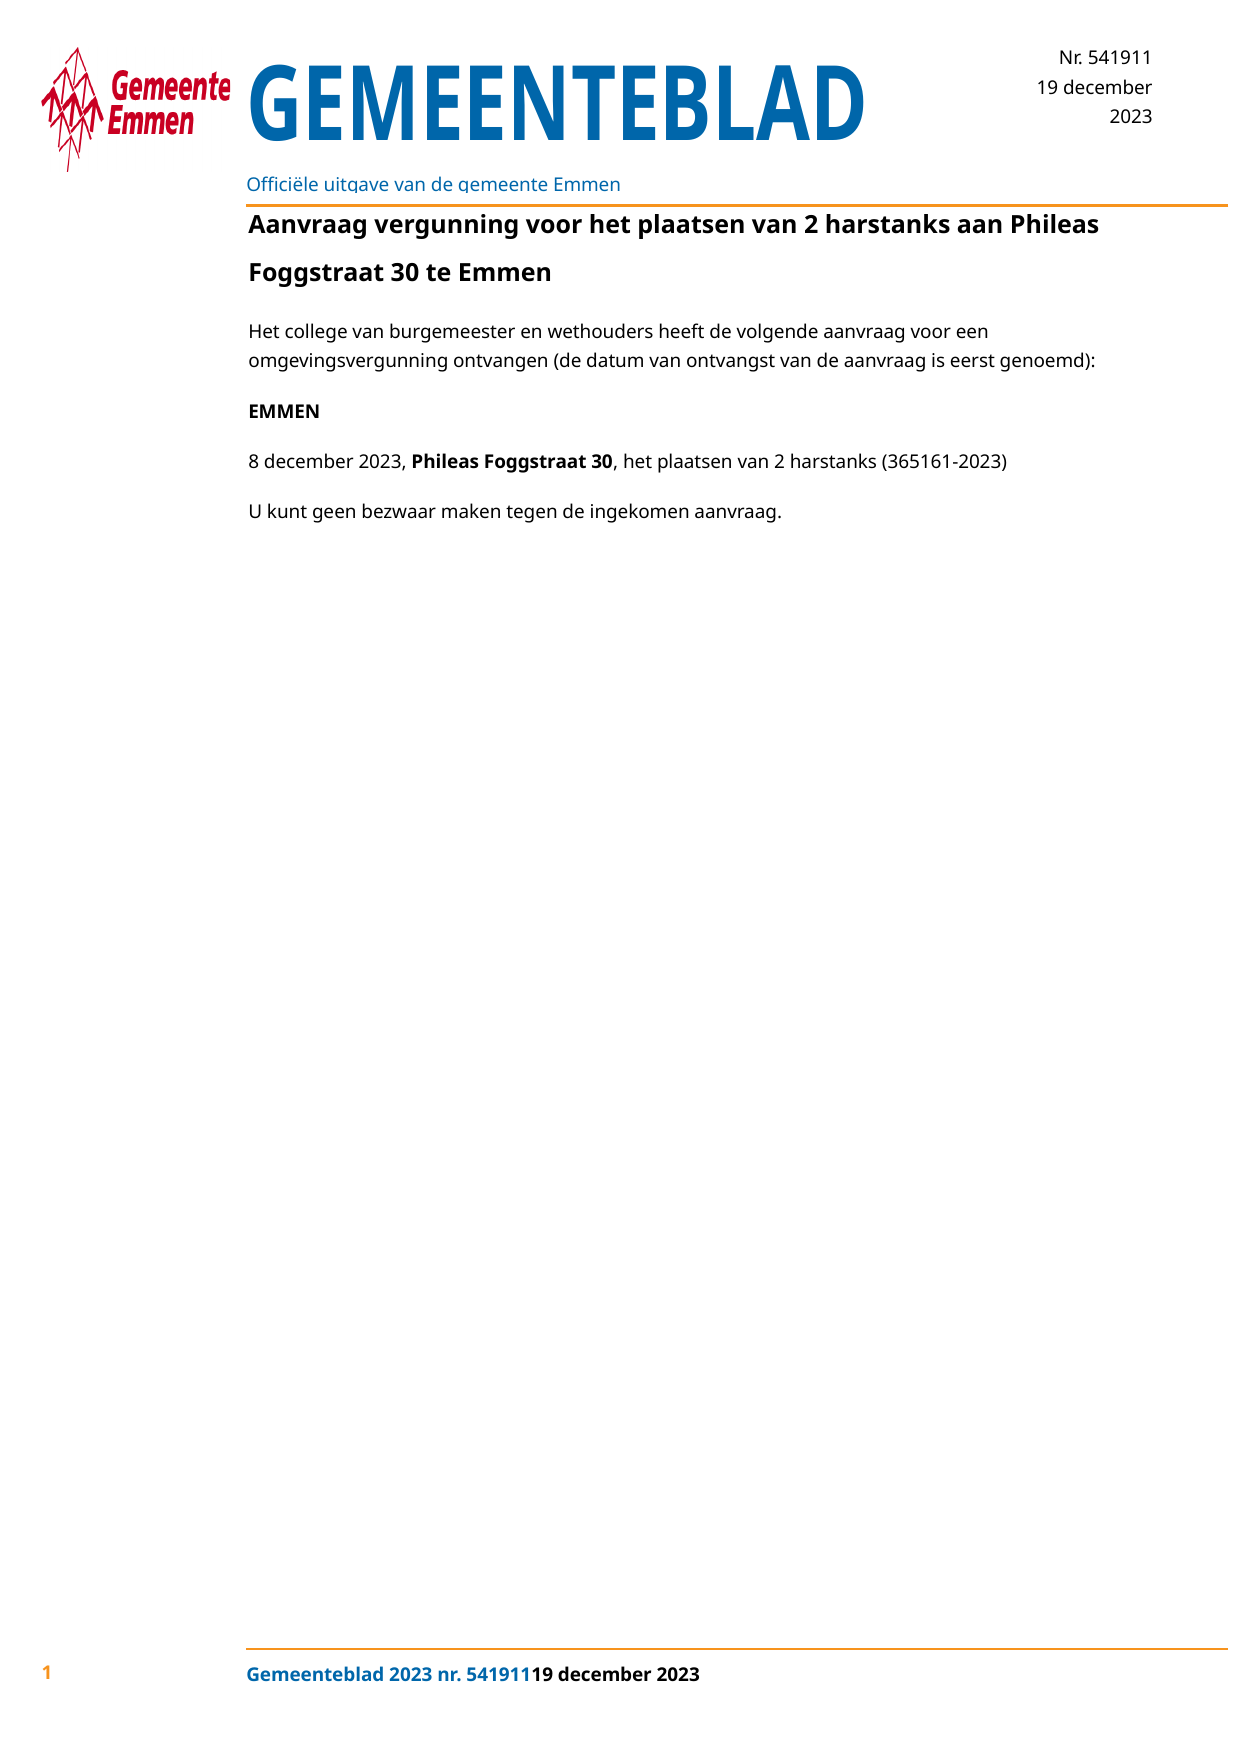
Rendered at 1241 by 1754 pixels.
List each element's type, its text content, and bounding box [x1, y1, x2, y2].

text Aanvraag vergunning voor het plaatsen van 2 harstanks aan Phileas Foggstraat 30 te Emmen [248, 207, 1152, 288]
text Het college van burgemeester en wethouders heeft de volgende aanvraag voor een omgevingsvergunning ontvangen (de datum van ontvangst van de aanvraag is eerst genoemd): [248, 318, 1152, 373]
text 8 december 2023, Phileas Foggstraat 30, het plaatsen van 2 harstanks (365161-2023) [248, 448, 1152, 474]
picture [41, 47, 231, 172]
text U kunt geen bezwaar maken tegen de ingekomen aanvraag. [248, 499, 1152, 524]
text EMMEN [248, 398, 1152, 424]
